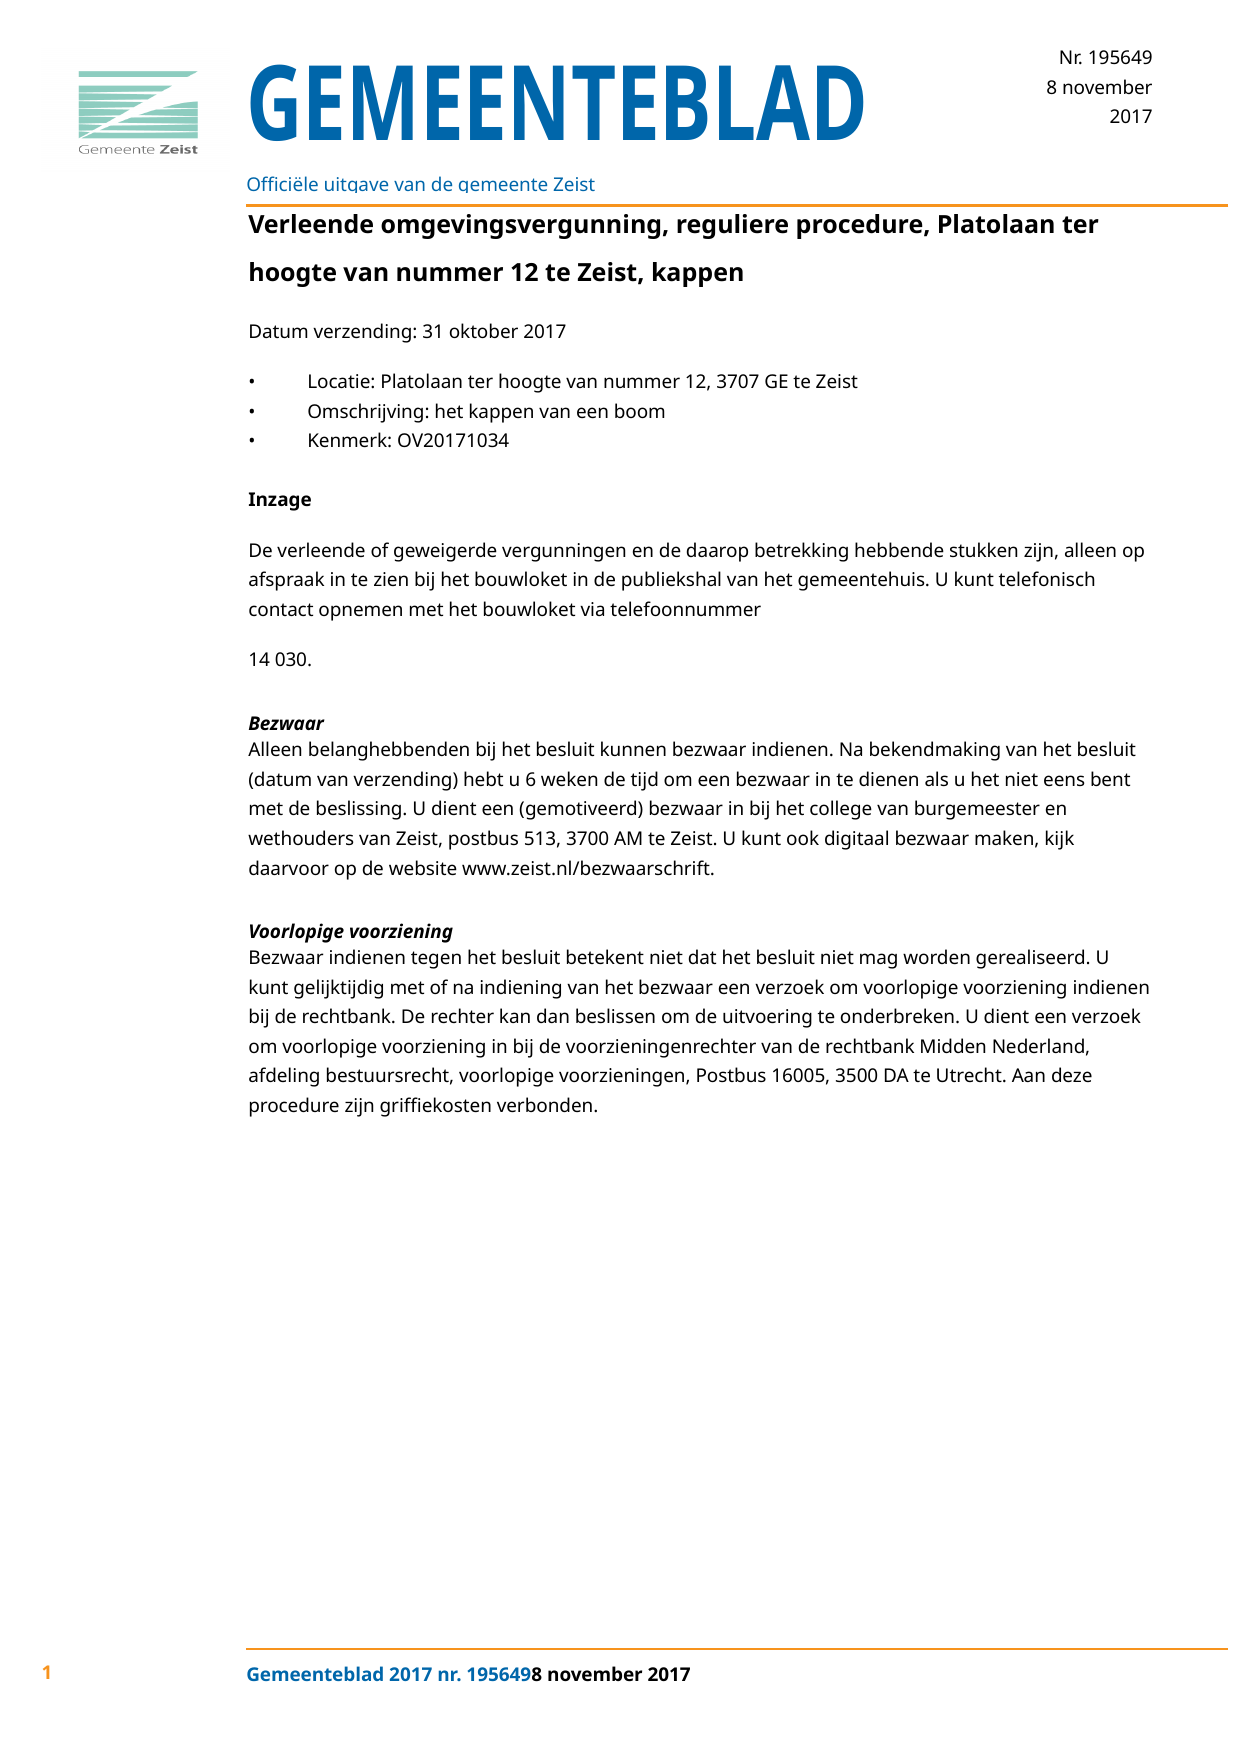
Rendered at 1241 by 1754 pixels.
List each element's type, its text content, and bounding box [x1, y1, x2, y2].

text Verleende omgevingsvergunning, reguliere procedure, Platolaan ter hoogte van nummer 12 te Zeist, kappen [248, 207, 1152, 288]
list Kenmerk: OV20171034 [248, 427, 1152, 453]
list Omschrijving: het kappen van een boom [248, 398, 1152, 424]
text 14 030. [248, 647, 1152, 672]
list Locatie: Platolaan ter hoogte van nummer 12, 3707 GE te Zeist [248, 368, 1152, 394]
picture [41, 47, 231, 172]
text Voorlopige voorziening [248, 919, 1152, 944]
text Alleen belanghebbenden bij het besluit kunnen bezwaar indienen. Na bekendmaking van het besluit (datum van verzending) hebt u 6 weken de tijd om een bezwaar in te dienen als u het niet eens bent met de beslissing. U dient een (gemotiveerd) bezwaar in bij het college van burgemeester en wethouders van Zeist, postbus 513, 3700 AM te Zeist. U kunt ook digitaal bezwaar maken, kijk daarvoor op de website www.zeist.nl/bezwaarschrift. [248, 736, 1152, 880]
text Inzage [248, 487, 1152, 512]
text Datum verzending: 31 oktober 2017 [248, 318, 1152, 344]
text Bezwaar indienen tegen het besluit betekent niet dat het besluit niet mag worden gerealiseerd. U kunt gelijktijdig met of na indiening van het bezwaar een verzoek om voorlopige voorziening indienen bij de rechtbank. De rechter kan dan beslissen om de uitvoering te onderbreken. U dient een verzoek om voorlopige voorziening in bij de voorzieningenrechter van de rechtbank Midden Nederland, afdeling bestuursrecht, voorlopige voorzieningen, Postbus 16005, 3500 DA te Utrecht. Aan deze procedure zijn griffiekosten verbonden. [248, 944, 1152, 1118]
text De verleende of geweigerde vergunningen en de daarop betrekking hebbende stukken zijn, alleen op afspraak in te zien bij het bouwloket in de publiekshal van het gemeentehuis. U kunt telefonisch contact opnemen met het bouwloket via telefoonnummer [248, 537, 1152, 622]
text Bezwaar [248, 711, 1152, 736]
